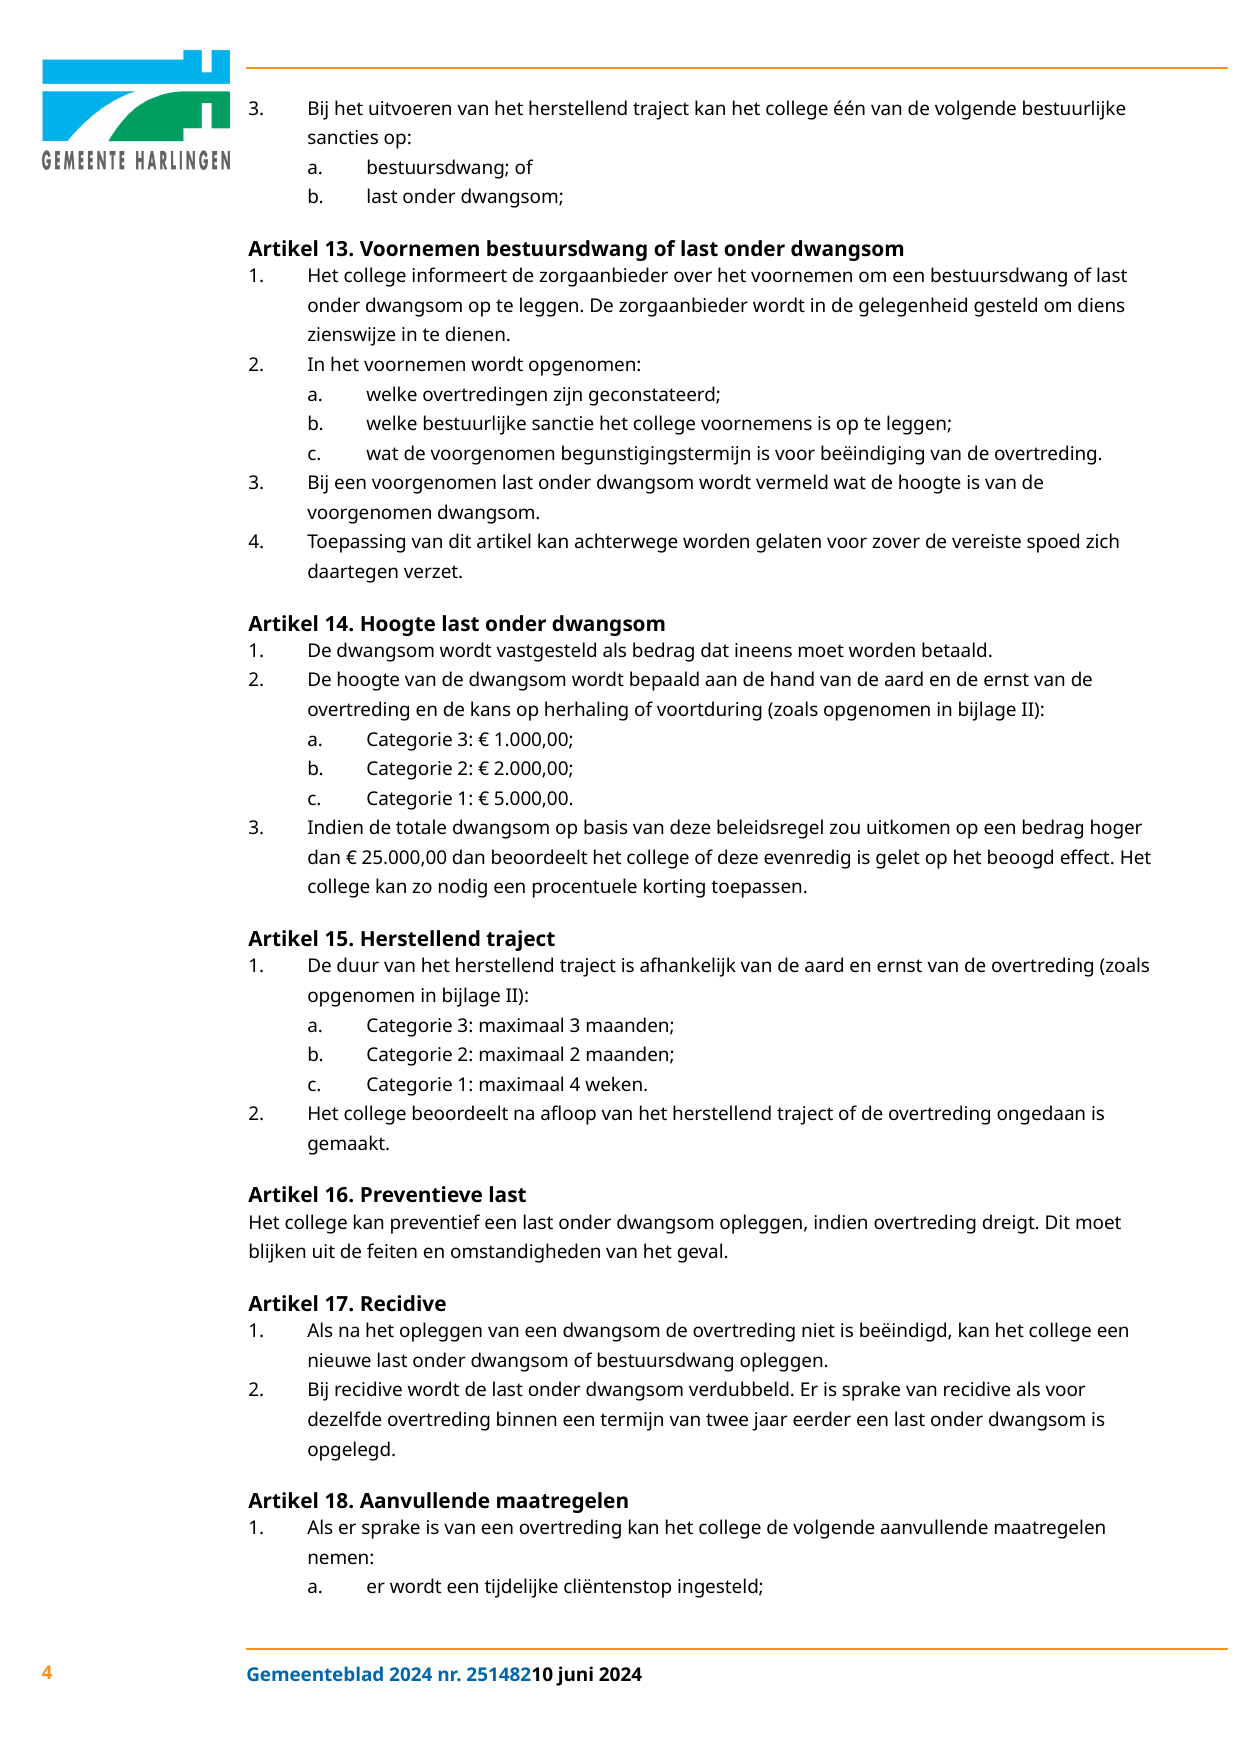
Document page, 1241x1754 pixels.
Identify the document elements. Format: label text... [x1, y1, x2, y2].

list Het college informeert de zorgaanbieder over het voornemen om een bestuursdwang of last onder dwangsom op te leggen. De zorgaanbieder wordt in de gelegenheid gesteld om diens zienswijze in te dienen. [248, 262, 1152, 347]
text Artikel 13. Voornemen bestuursdwang of last onder dwangsom [248, 234, 1152, 262]
list Categorie 2: maximaal 2 maanden; [307, 1041, 1152, 1067]
list Als na het opleggen van een dwangsom de overtreding niet is beëindigd, kan het college een nieuwe last onder dwangsom of bestuursdwang opleggen. [248, 1317, 1152, 1373]
list Categorie 3: maximaal 3 maanden; [307, 1012, 1152, 1037]
list Toepassing van dit artikel kan achterwege worden gelaten voor zover de vereiste spoed zich daartegen verzet. [248, 529, 1152, 584]
list Categorie 1: € 5.000,00. [307, 785, 1152, 811]
list welke overtredingen zijn geconstateerd; [307, 381, 1152, 406]
text Artikel 16. Preventieve last [248, 1181, 1152, 1209]
list welke bestuurlijke sanctie het college voornemens is op te leggen; [307, 410, 1152, 436]
list De dwangsom wordt vastgesteld als bedrag dat ineens moet worden betaald. [248, 637, 1152, 663]
list Categorie 2: € 2.000,00; [307, 755, 1152, 781]
list wat de voorgenomen begunstigingstermijn is voor beëindiging van de overtreding. [307, 440, 1152, 466]
list Categorie 1: maximaal 4 weken. [307, 1071, 1152, 1097]
list In het voornemen wordt opgenomen: [248, 351, 1152, 377]
list last onder dwangsom; [307, 183, 1152, 209]
picture [41, 47, 231, 172]
list Bij een voorgenomen last onder dwangsom wordt vermeld wat de hoogte is van de voorgenomen dwangsom. [248, 469, 1152, 525]
list Indien de totale dwangsom op basis van deze beleidsregel zou uitkomen op een bedrag hoger dan € 25.000,00 dan beoordeelt het college of deze evenredig is gelet op het beoogd effect. Het college kan zo nodig een procentuele korting toepassen. [248, 814, 1152, 899]
text Artikel 14. Hoogte last onder dwangsom [248, 609, 1152, 637]
list Bij het uitvoeren van het herstellend traject kan het college één van de volgende bestuurlijke sancties op: [248, 95, 1152, 150]
list bestuursdwang; of [307, 154, 1152, 180]
text Artikel 15. Herstellend traject [248, 924, 1152, 953]
list Als er sprake is van een overtreding kan het college de volgende aanvullende maatregelen nemen: [248, 1514, 1152, 1570]
list Het college beoordeelt na afloop van het herstellend traject of de overtreding ongedaan is gemaakt. [248, 1101, 1152, 1156]
list De duur van het herstellend traject is afhankelijk van de aard en ernst van de overtreding (zoals opgenomen in bijlage II): [248, 953, 1152, 1008]
text Artikel 18. Aanvullende maatregelen [248, 1486, 1152, 1514]
text Artikel 17. Recidive [248, 1289, 1152, 1317]
list Categorie 3: € 1.000,00; [307, 726, 1152, 752]
text Het college kan preventief een last onder dwangsom opleggen, indien overtreding dreigt. Dit moet blijken uit de feiten en omstandigheden van het geval. [248, 1209, 1152, 1264]
list er wordt een tijdelijke cliëntenstop ingesteld; [307, 1574, 1152, 1599]
list De hoogte van de dwangsom wordt bepaald aan de hand van de aard en de ernst van de overtreding en de kans op herhaling of voortduring (zoals opgenomen in bijlage II): [248, 667, 1152, 722]
list Bij recidive wordt de last onder dwangsom verdubbeld. Er is sprake van recidive als voor dezelfde overtreding binnen een termijn van twee jaar eerder een last onder dwangsom is opgelegd. [248, 1377, 1152, 1461]
